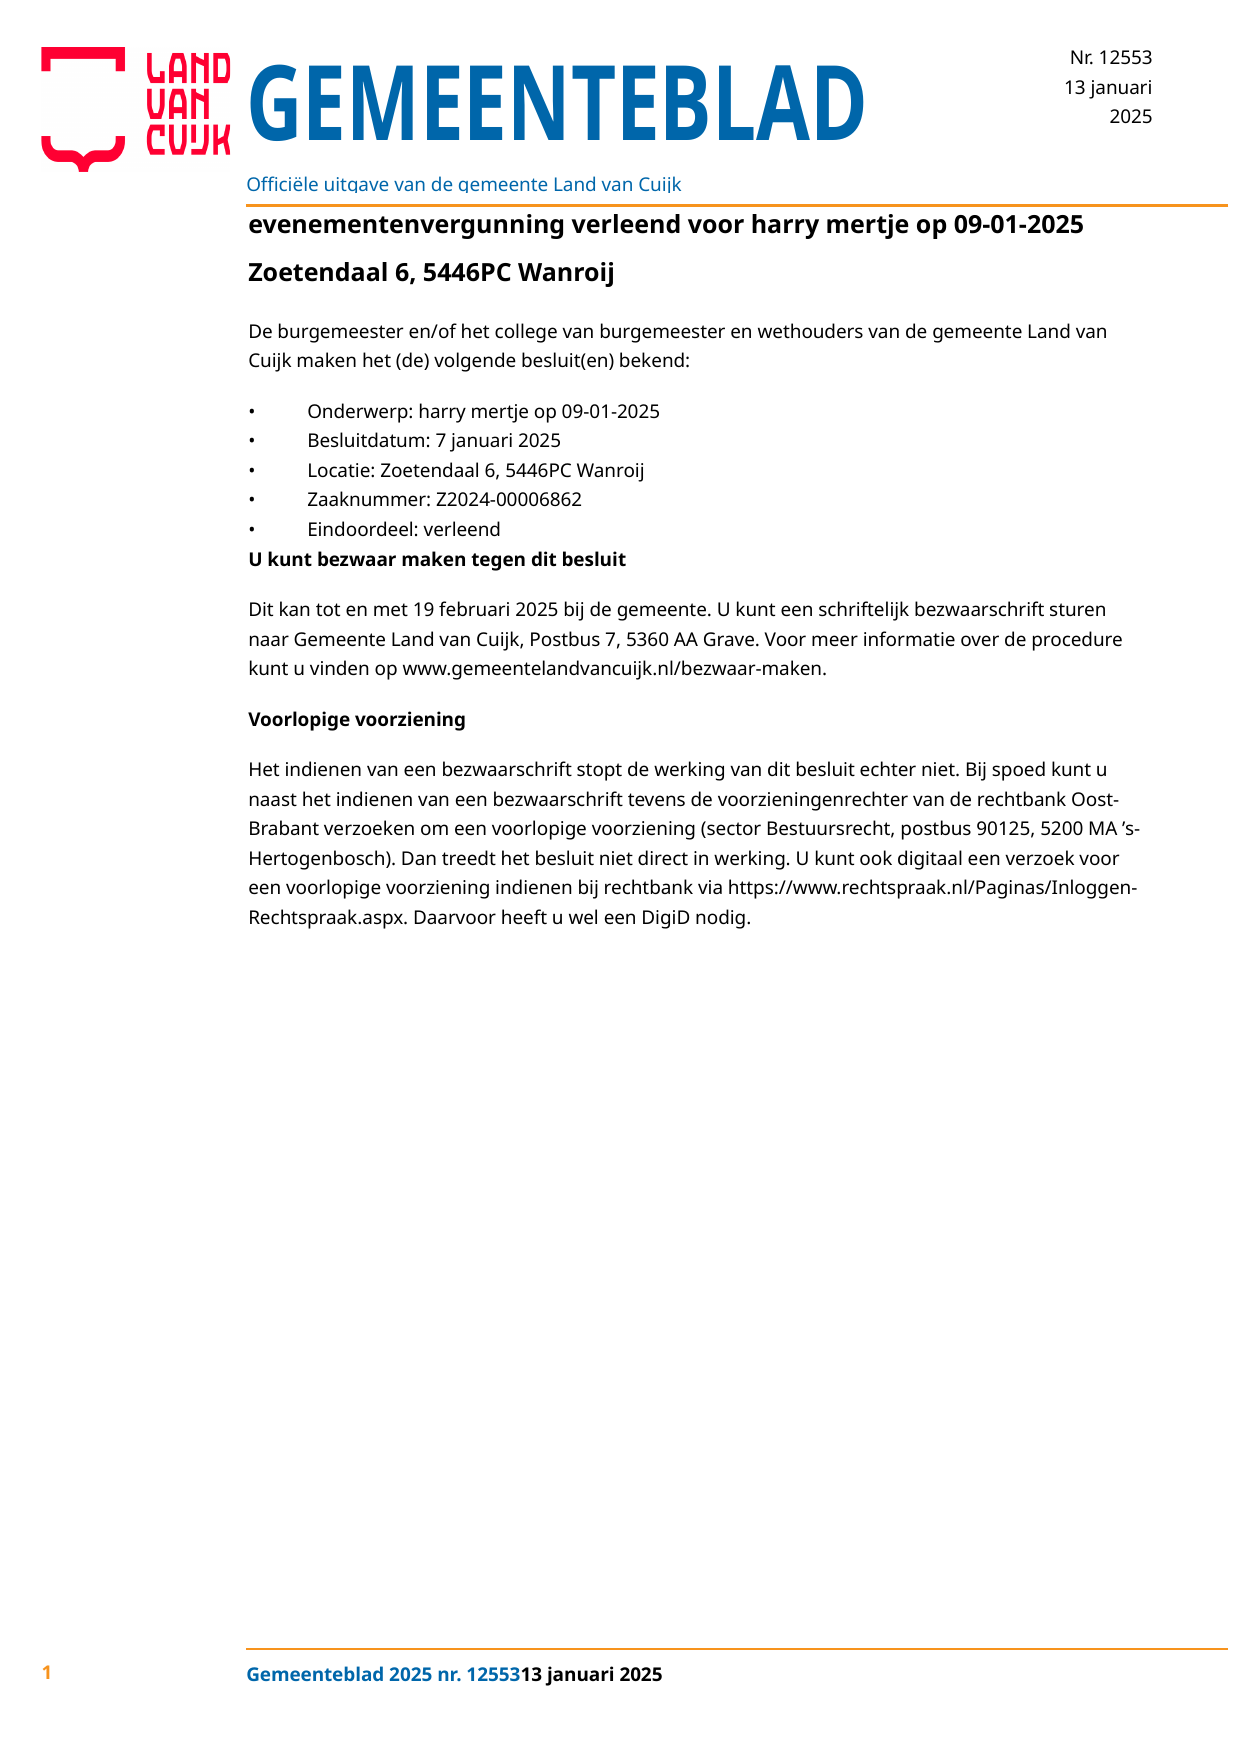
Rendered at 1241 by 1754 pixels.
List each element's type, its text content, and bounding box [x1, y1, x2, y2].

text Het indienen van een bezwaarschrift stopt de werking van dit besluit echter niet. Bij spoed kunt u naast het indienen van een bezwaarschrift tevens de voorzieningenrechter van de rechtbank Oost-Brabant verzoeken om een voorlopige voorziening (sector Bestuursrecht, postbus 90125, 5200 MA ’s-Hertogenbosch). Dan treedt het besluit niet direct in werking. U kunt ook digitaal een verzoek voor een voorlopige voorziening indienen bij rechtbank via https://www.rechtspraak.nl/Paginas/Inloggen-Rechtspraak.aspx. Daarvoor heeft u wel een DigiD nodig. [248, 756, 1152, 930]
list Eindoordeel: verleend [248, 516, 1152, 542]
list Besluitdatum: 7 januari 2025 [248, 427, 1152, 453]
text De burgemeester en/of het college van burgemeester en wethouders van de gemeente Land van Cuijk maken het (de) volgende besluit(en) bekend: [248, 318, 1152, 373]
text U kunt bezwaar maken tegen dit besluit [248, 546, 1152, 572]
picture [41, 47, 231, 172]
list Onderwerp: harry mertje op 09-01-2025 [248, 398, 1152, 424]
list Zaaknummer: Z2024-00006862 [248, 487, 1152, 512]
text evenementenvergunning verleend voor harry mertje op 09-01-2025 Zoetendaal 6, 5446PC Wanroij [248, 207, 1152, 288]
list Locatie: Zoetendaal 6, 5446PC Wanroij [248, 457, 1152, 483]
text Voorlopige voorziening [248, 706, 1152, 732]
text Dit kan tot en met 19 februari 2025 bij de gemeente. U kunt een schriftelijk bezwaarschrift sturen naar Gemeente Land van Cuijk, Postbus 7, 5360 AA Grave. Voor meer informatie over de procedure kunt u vinden op www.gemeentelandvancuijk.nl/bezwaar-maken. [248, 596, 1152, 681]
